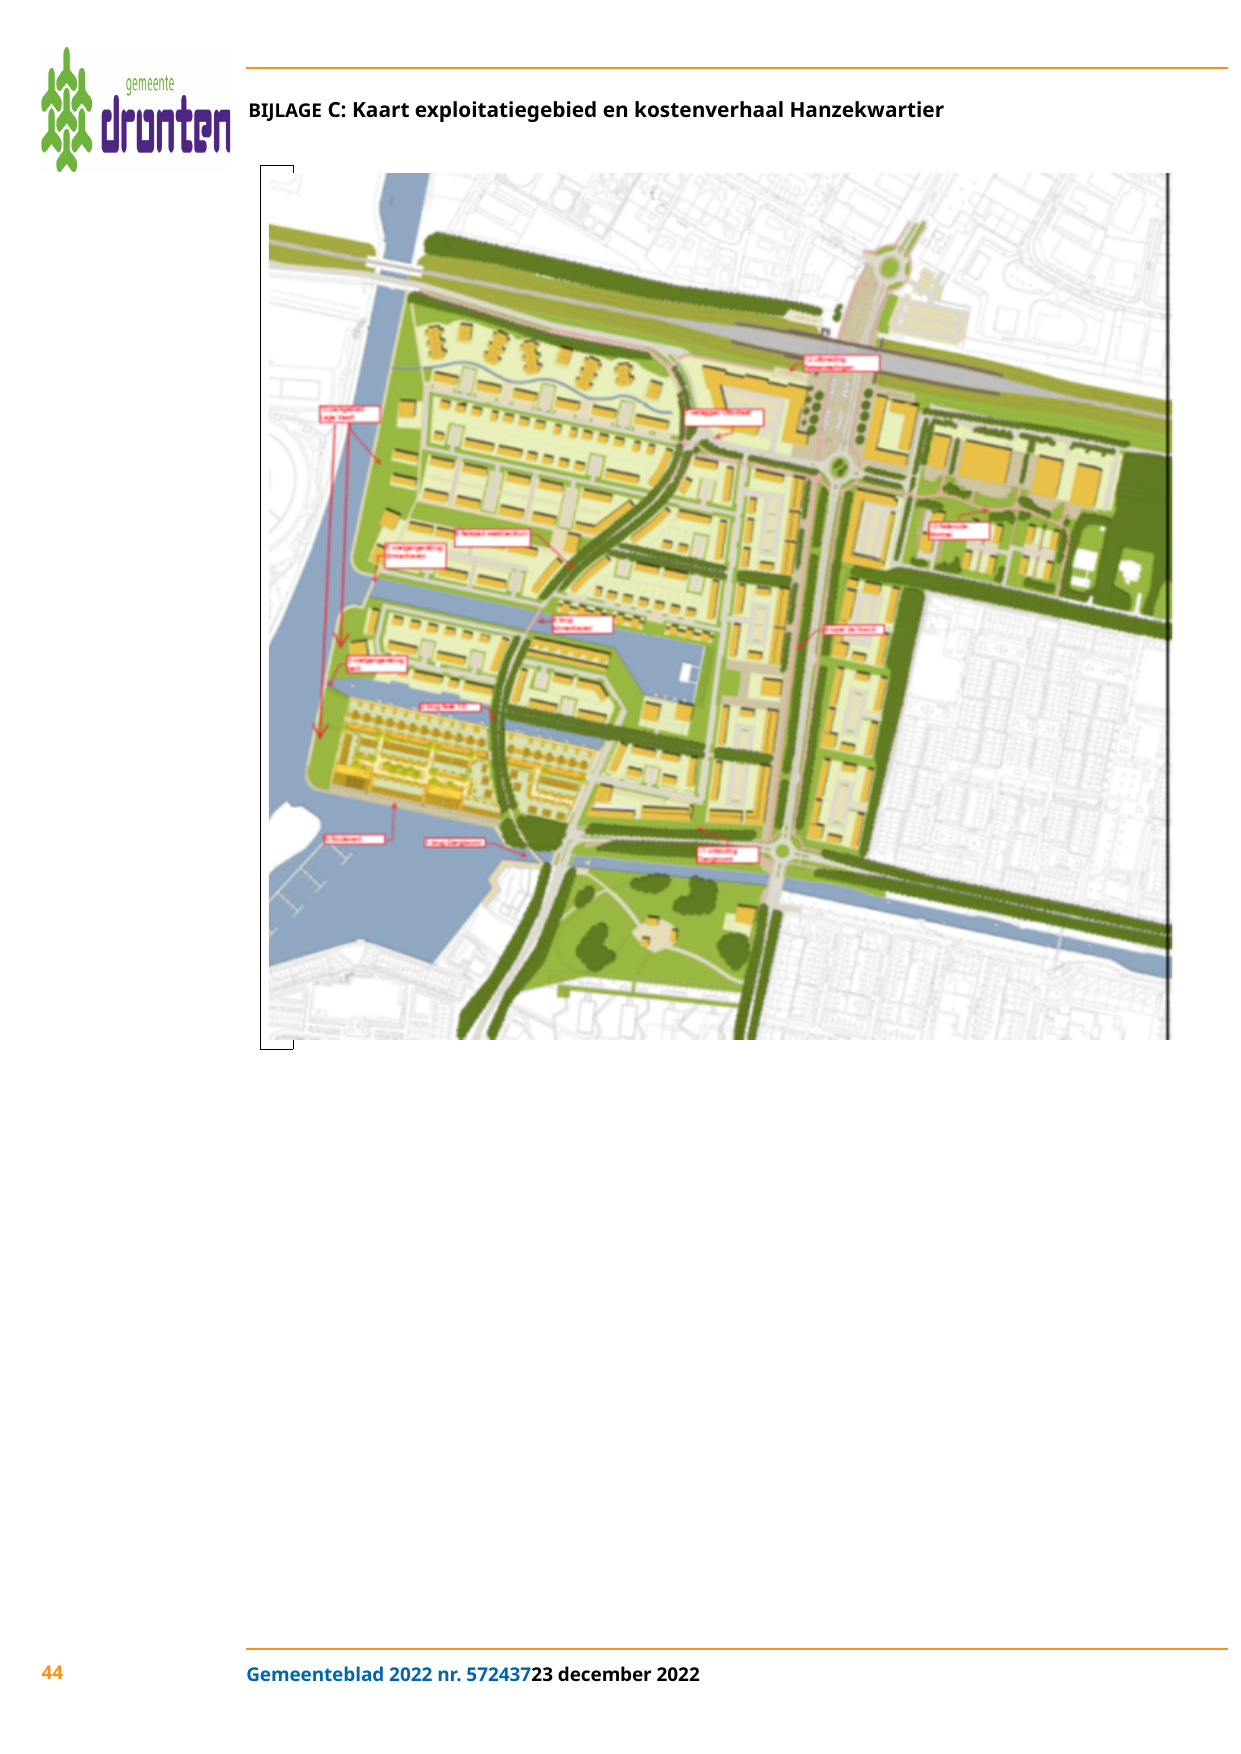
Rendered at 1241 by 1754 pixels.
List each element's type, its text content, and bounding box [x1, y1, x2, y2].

picture [41, 47, 231, 172]
picture [268, 173, 1173, 1040]
text BIJLAGE C: Kaart exploitatiegebied en kostenverhaal Hanzekwartier [248, 95, 1152, 123]
